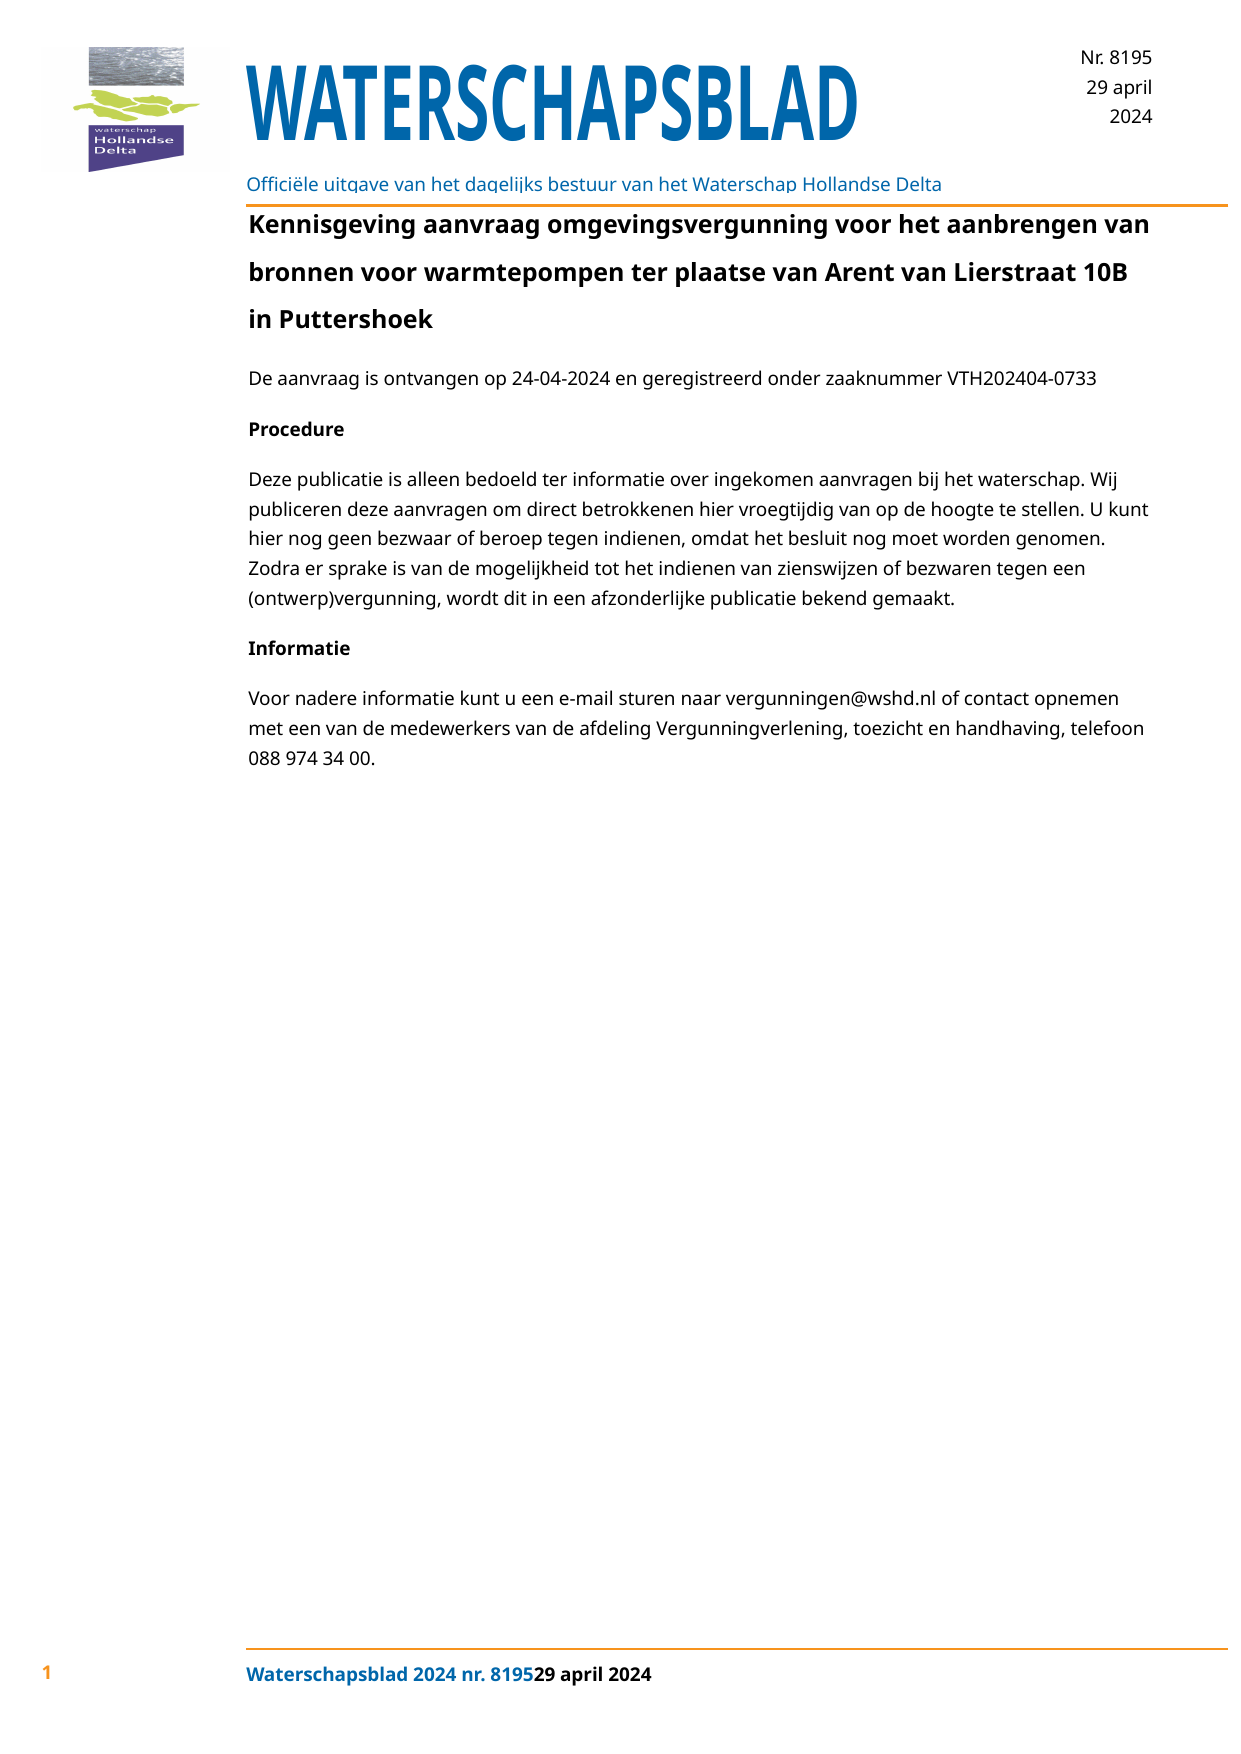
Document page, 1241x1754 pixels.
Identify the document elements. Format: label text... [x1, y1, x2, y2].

text De aanvraag is ontvangen op 24-04-2024 en geregistreerd onder zaaknummer VTH202404-0733 [248, 366, 1152, 391]
text Kennisgeving aanvraag omgevingsvergunning voor het aanbrengen van bronnen voor warmtepompen ter plaatse van Arent van Lierstraat 10B in Puttershoek [248, 207, 1152, 336]
text Procedure [248, 416, 1152, 442]
text Deze publicatie is alleen bedoeld ter informatie over ingekomen aanvragen bij het waterschap. Wij publiceren deze aanvragen om direct betrokkenen hier vroegtijdig van op de hoogte te stellen. U kunt hier nog geen bezwaar of beroep tegen indienen, omdat het besluit nog moet worden genomen. Zodra er sprake is van de mogelijkheid tot het indienen van zienswijzen of bezwaren tegen een (ontwerp)vergunning, wordt dit in een afzonderlijke publicatie bekend gemaakt. [248, 466, 1152, 610]
picture [41, 47, 231, 172]
text Voor nadere informatie kunt u een e-mail sturen naar vergunningen@wshd.nl of contact opnemen met een van de medewerkers van de afdeling Vergunningverlening, toezicht en handhaving, telefoon 088 974 34 00. [248, 686, 1152, 770]
text Informatie [248, 635, 1152, 661]
